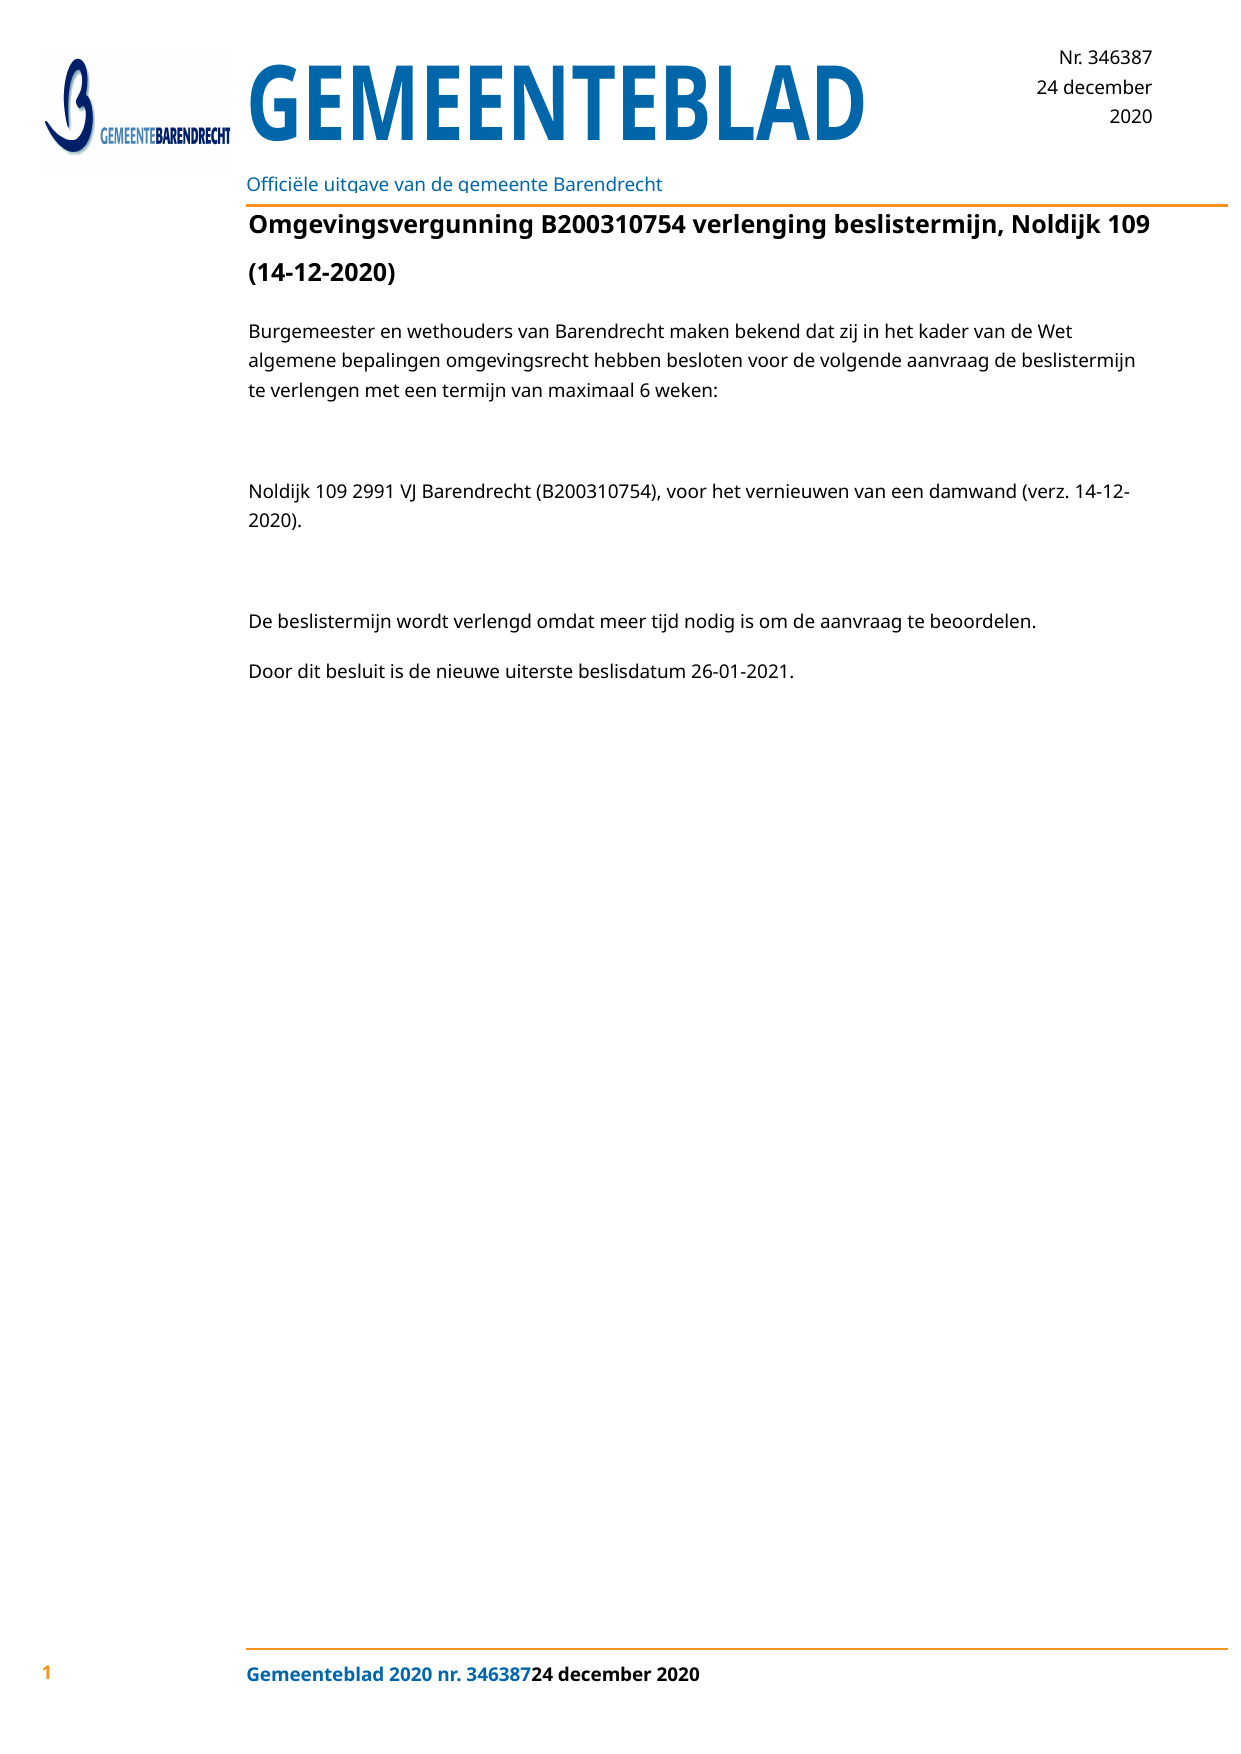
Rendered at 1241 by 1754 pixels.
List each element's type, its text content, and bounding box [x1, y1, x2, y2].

text Noldijk 109 2991 VJ Barendrecht (B200310754), voor het vernieuwen van een damwand (verz. 14-12-2020). [248, 478, 1152, 533]
text Burgemeester en wethouders van Barendrecht maken bekend dat zij in het kader van de Wet algemene bepalingen omgevingsrecht hebben besloten voor de volgende aanvraag de beslistermijn te verlengen met een termijn van maximaal 6 weken: [248, 318, 1152, 403]
text De beslistermijn wordt verlengd omdat meer tijd nodig is om de aanvraag te beoordelen. [248, 608, 1152, 634]
text Omgevingsvergunning B200310754 verlenging beslistermijn, Noldijk 109 (14-12-2020) [248, 207, 1152, 288]
picture [41, 47, 231, 172]
text Door dit besluit is de nieuwe uiterste beslisdatum 26-01-2021. [248, 659, 1152, 684]
